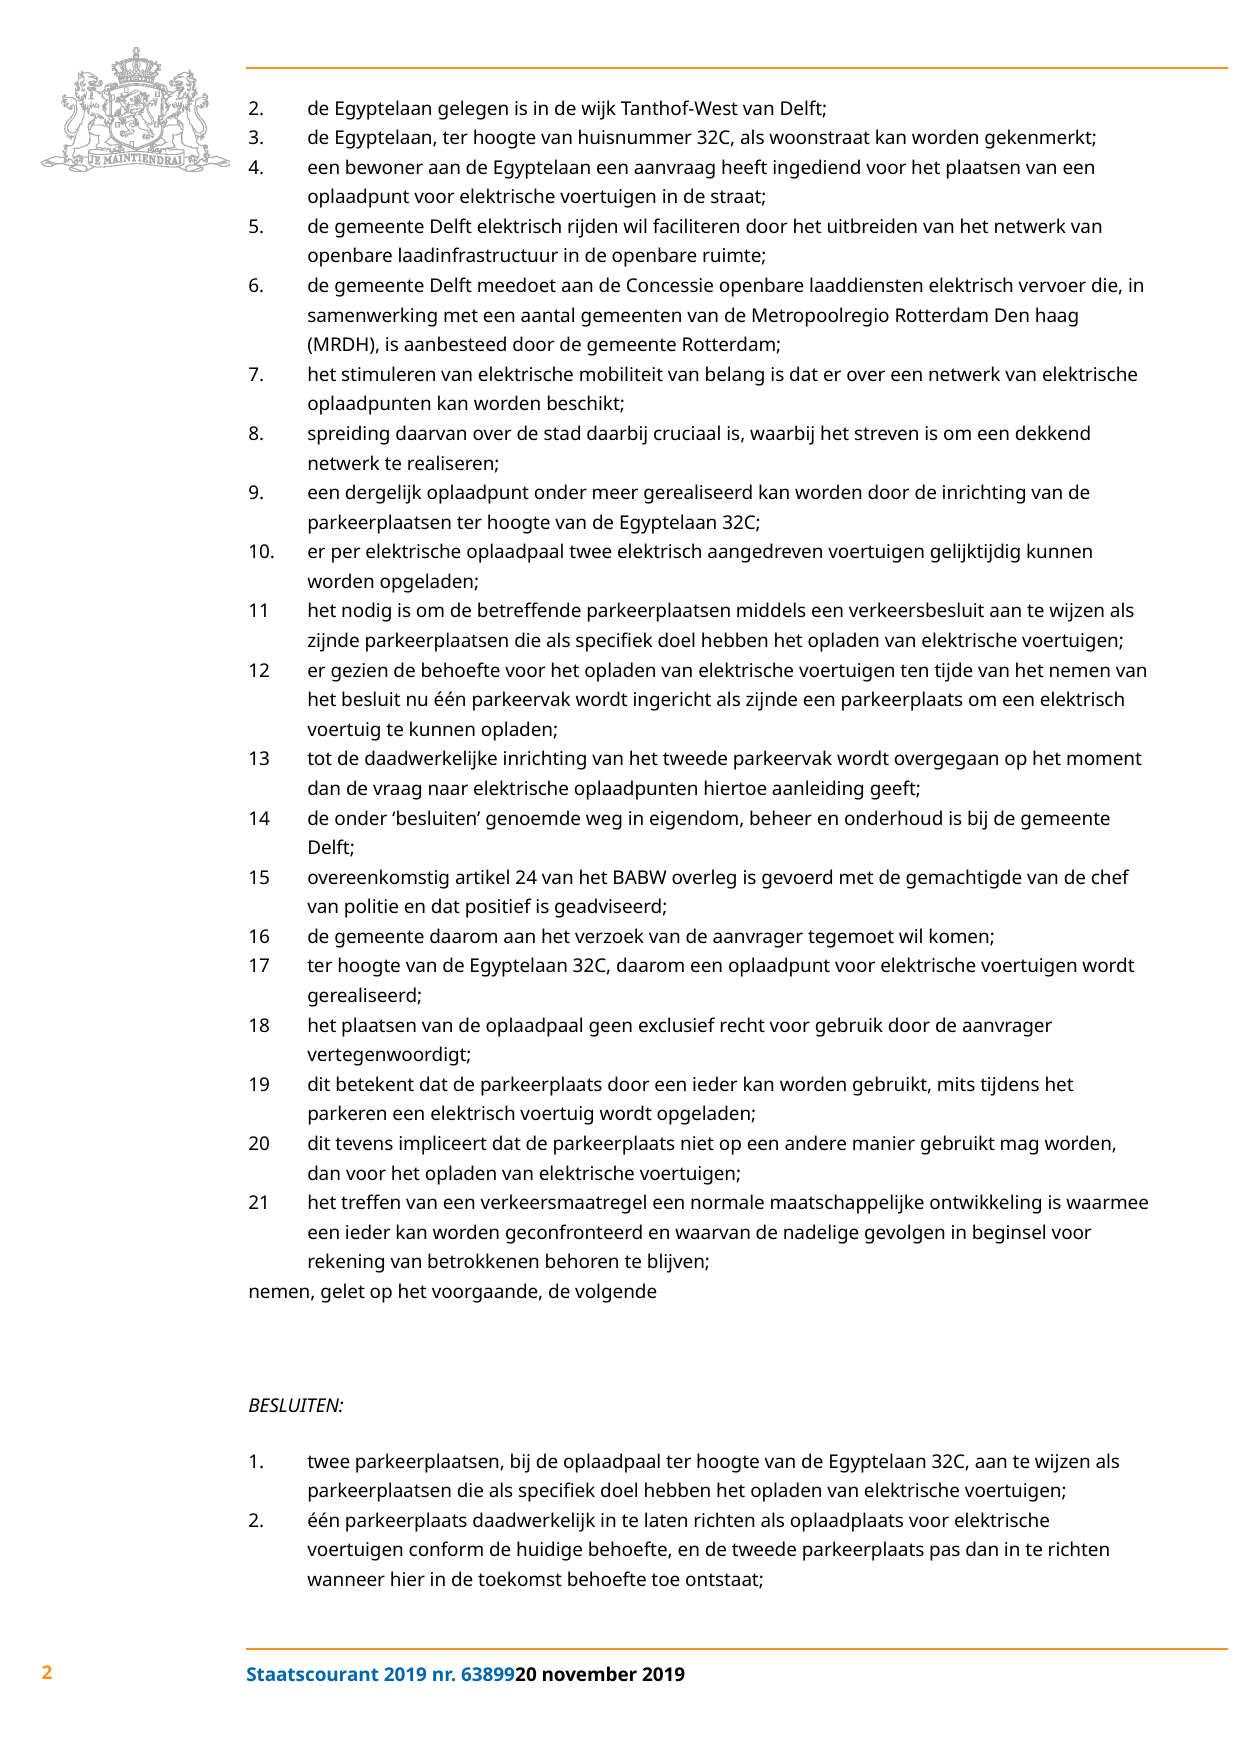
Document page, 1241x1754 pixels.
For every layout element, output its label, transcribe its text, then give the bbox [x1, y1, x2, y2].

list overeenkomstig artikel 24 van het BABW overleg is gevoerd met de gemachtigde van de chef van politie en dat positief is geadviseerd; [248, 864, 1152, 919]
text nemen, gelet op het voorgaande, de volgende [248, 1278, 1152, 1304]
list het stimuleren van elektrische mobiliteit van belang is dat er over een netwerk van elektrische oplaadpunten kan worden beschikt; [248, 361, 1152, 416]
text BESLUITEN: [248, 1392, 1152, 1418]
list de onder ‘besluiten’ genoemde weg in eigendom, beheer en onderhoud is bij de gemeente Delft; [248, 805, 1152, 860]
list er gezien de behoefte voor het opladen van elektrische voertuigen ten tijde van het nemen van het besluit nu één parkeervak wordt ingericht als zijnde een parkeerplaats om een elektrisch voertuig te kunnen opladen; [248, 657, 1152, 742]
list twee parkeerplaatsen, bij de oplaadpaal ter hoogte van de Egyptelaan 32C, aan te wijzen als parkeerplaatsen die als specifiek doel hebben het opladen van elektrische voertuigen; [248, 1448, 1152, 1503]
list de gemeente Delft meedoet aan de Concessie openbare laaddiensten elektrisch vervoer die, in samenwerking met een aantal gemeenten van de Metropoolregio Rotterdam Den haag (MRDH), is aanbesteed door de gemeente Rotterdam; [248, 272, 1152, 357]
list de Egyptelaan, ter hoogte van huisnummer 32C, als woonstraat kan worden gekenmerkt; [248, 124, 1152, 150]
picture [41, 47, 231, 172]
list ter hoogte van de Egyptelaan 32C, daarom een oplaadpunt voor elektrische voertuigen wordt gerealiseerd; [248, 953, 1152, 1008]
list het treffen van een verkeersmaatregel een normale maatschappelijke ontwikkeling is waarmee een ieder kan worden geconfronteerd en waarvan de nadelige gevolgen in beginsel voor rekening van betrokkenen behoren te blijven; [248, 1189, 1152, 1274]
list dit betekent dat de parkeerplaats door een ieder kan worden gebruikt, mits tijdens het parkeren een elektrisch voertuig wordt opgeladen; [248, 1071, 1152, 1126]
list de gemeente Delft elektrisch rijden wil faciliteren door het uitbreiden van het netwerk van openbare laadinfrastructuur in de openbare ruimte; [248, 213, 1152, 268]
list spreiding daarvan over de stad daarbij cruciaal is, waarbij het streven is om een dekkend netwerk te realiseren; [248, 420, 1152, 476]
list een bewoner aan de Egyptelaan een aanvraag heeft ingediend voor het plaatsen van een oplaadpunt voor elektrische voertuigen in de straat; [248, 154, 1152, 209]
list het plaatsen van de oplaadpaal geen exclusief recht voor gebruik door de aanvrager vertegenwoordigt; [248, 1012, 1152, 1067]
list een dergelijk oplaadpunt onder meer gerealiseerd kan worden door de inrichting van de parkeerplaatsen ter hoogte van de Egyptelaan 32C; [248, 479, 1152, 535]
list tot de daadwerkelijke inrichting van het tweede parkeervak wordt overgegaan op het moment dan de vraag naar elektrische oplaadpunten hiertoe aanleiding geeft; [248, 746, 1152, 801]
list één parkeerplaats daadwerkelijk in te laten richten als oplaadplaats voor elektrische voertuigen conform de huidige behoefte, en de tweede parkeerplaats pas dan in te richten wanneer hier in de toekomst behoefte toe ontstaat; [248, 1507, 1152, 1592]
list het nodig is om de betreffende parkeerplaatsen middels een verkeersbesluit aan te wijzen als zijnde parkeerplaatsen die als specifiek doel hebben het opladen van elektrische voertuigen; [248, 598, 1152, 653]
list de Egyptelaan gelegen is in de wijk Tanthof-West van Delft; [248, 95, 1152, 121]
list dit tevens impliceert dat de parkeerplaats niet op een andere manier gebruikt mag worden, dan voor het opladen van elektrische voertuigen; [248, 1130, 1152, 1186]
list er per elektrische oplaadpaal twee elektrisch aangedreven voertuigen gelijktijdig kunnen worden opgeladen; [248, 538, 1152, 594]
list de gemeente daarom aan het verzoek van de aanvrager tegemoet wil komen; [248, 923, 1152, 949]
